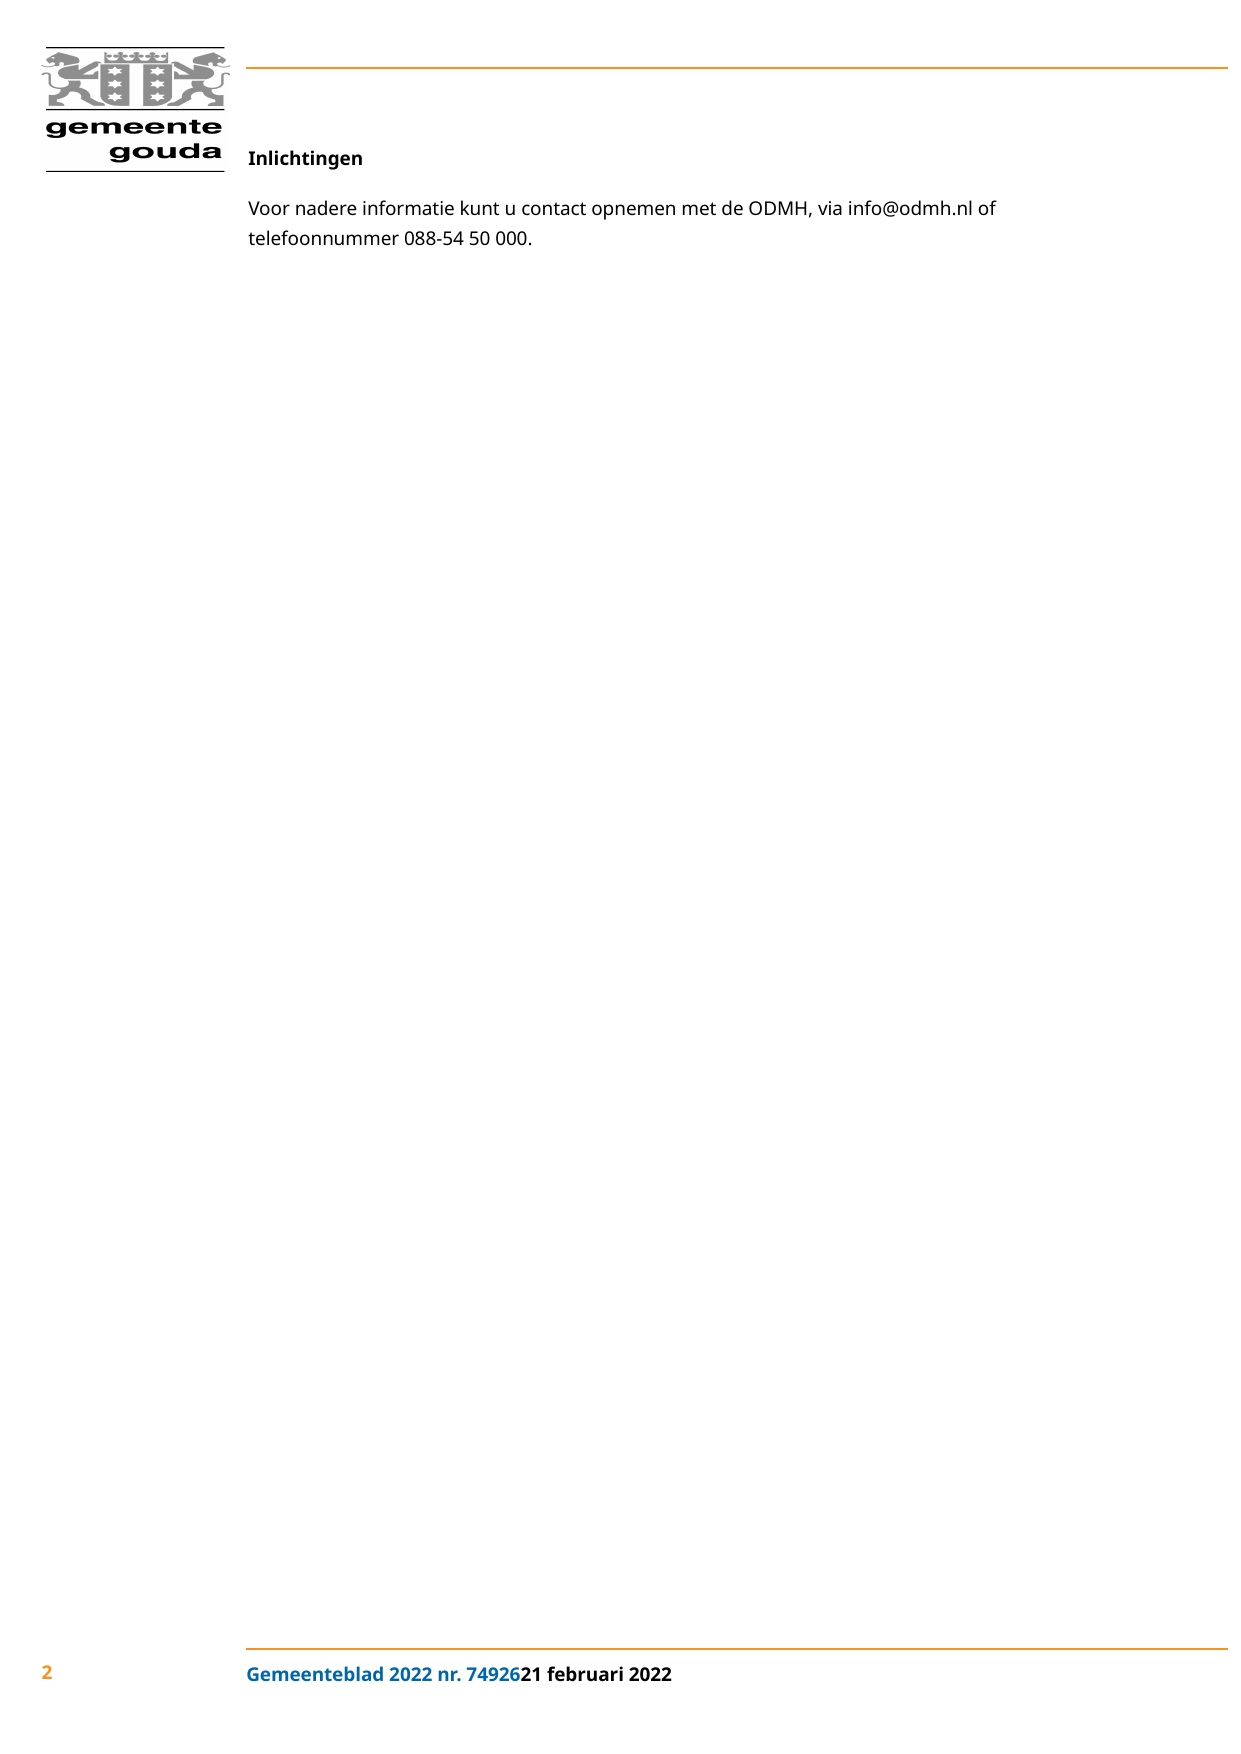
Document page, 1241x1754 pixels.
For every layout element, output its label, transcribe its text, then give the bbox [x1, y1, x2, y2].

text Voor nadere informatie kunt u contact opnemen met de ODMH, via info@odmh.nl of telefoonnummer 088-54 50 000. [248, 196, 1152, 251]
picture [41, 47, 231, 172]
text Inlichtingen [248, 145, 1152, 171]
